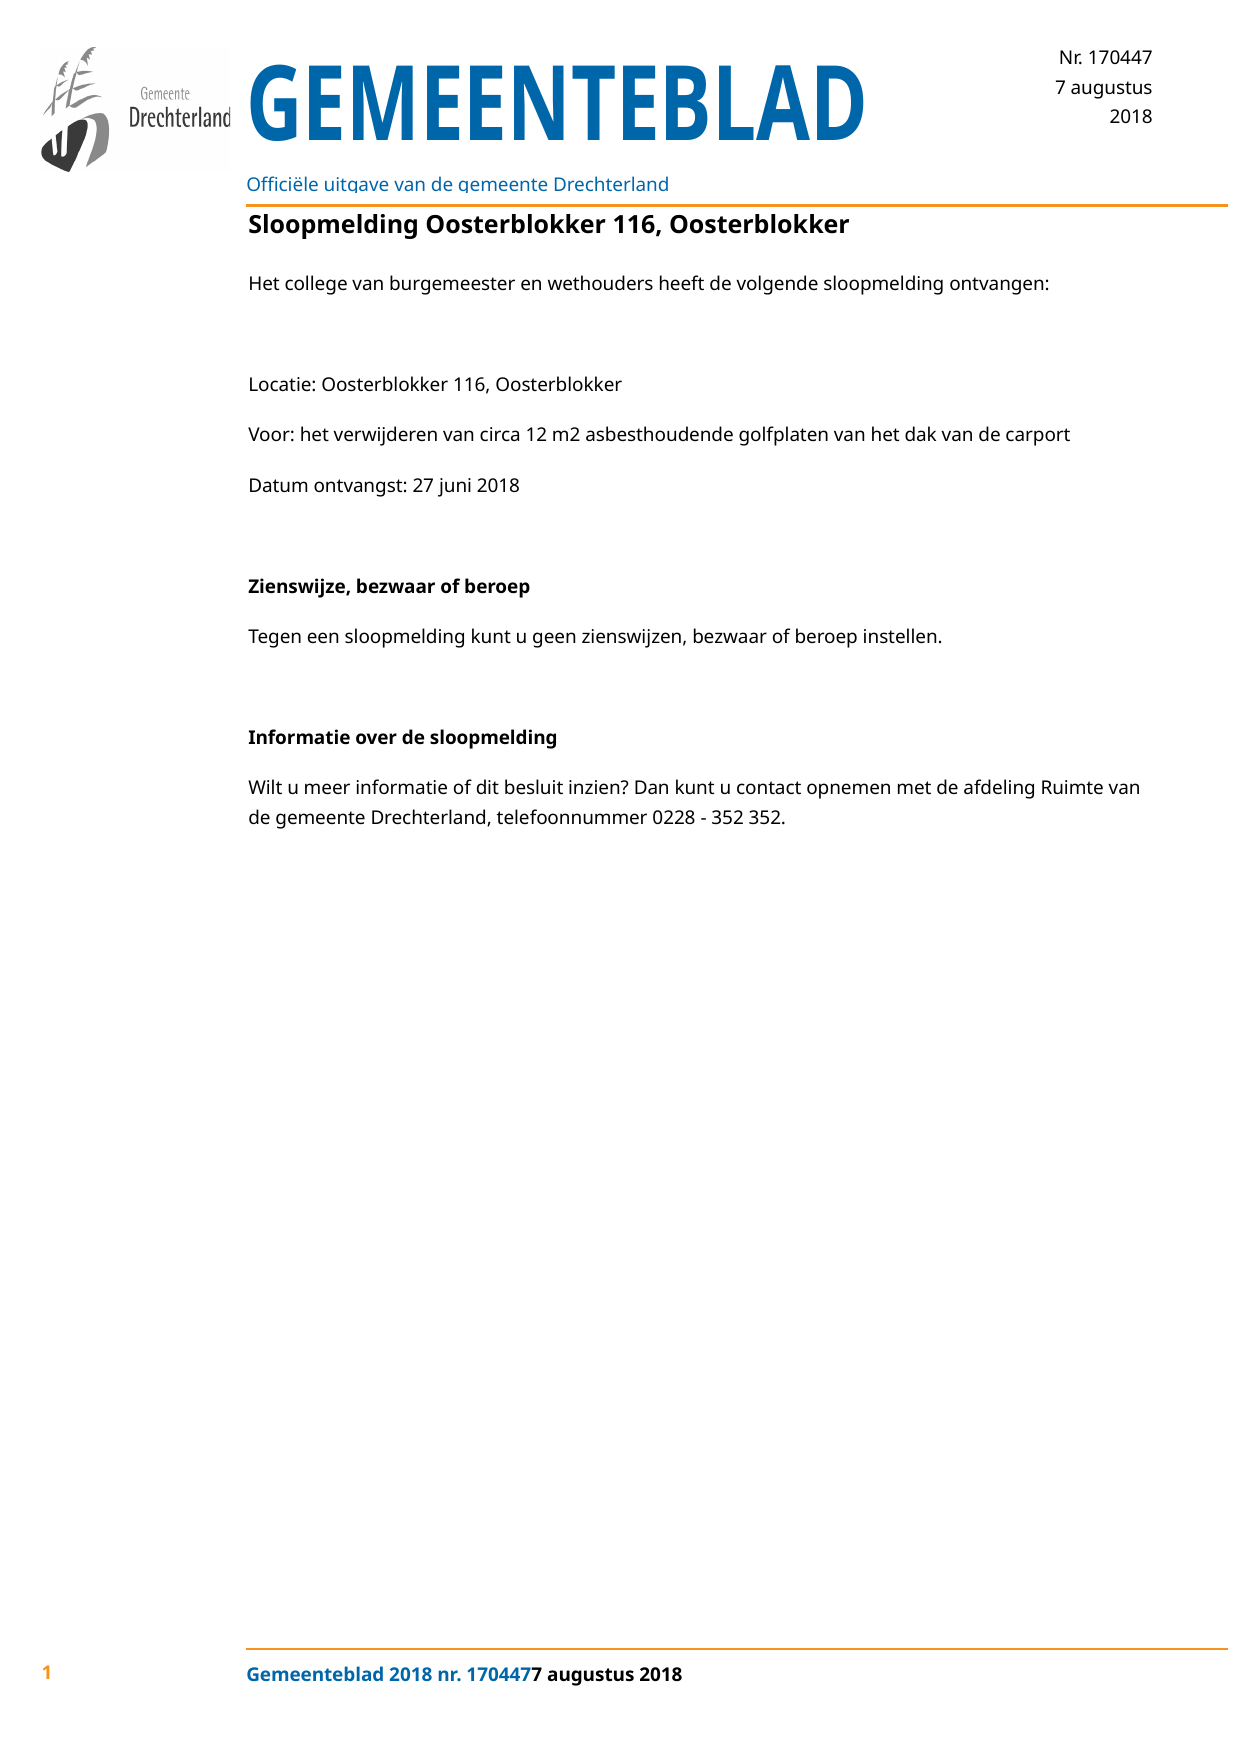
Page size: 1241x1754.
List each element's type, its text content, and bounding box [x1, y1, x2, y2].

text Locatie: Oosterblokker 116, Oosterblokker [248, 371, 1152, 397]
text Informatie over de sloopmelding [248, 724, 1152, 750]
text Zienswijze, bezwaar of beroep [248, 573, 1152, 598]
text Het college van burgemeester en wethouders heeft de volgende sloopmelding ontvangen: [248, 270, 1152, 296]
text Wilt u meer informatie of dit besluit inzien? Dan kunt u contact opnemen met de afdeling Ruimte van de gemeente Drechterland, telefoonnummer 0228 - 352 352. [248, 774, 1152, 830]
text Tegen een sloopmelding kunt u geen zienswijzen, bezwaar of beroep instellen. [248, 623, 1152, 649]
picture [41, 47, 231, 172]
text Sloopmelding Oosterblokker 116, Oosterblokker [248, 207, 1152, 241]
text Voor: het verwijderen van circa 12 m2 asbesthoudende golfplaten van het dak van de carport [248, 422, 1152, 447]
text Datum ontvangst: 27 juni 2018 [248, 472, 1152, 498]
